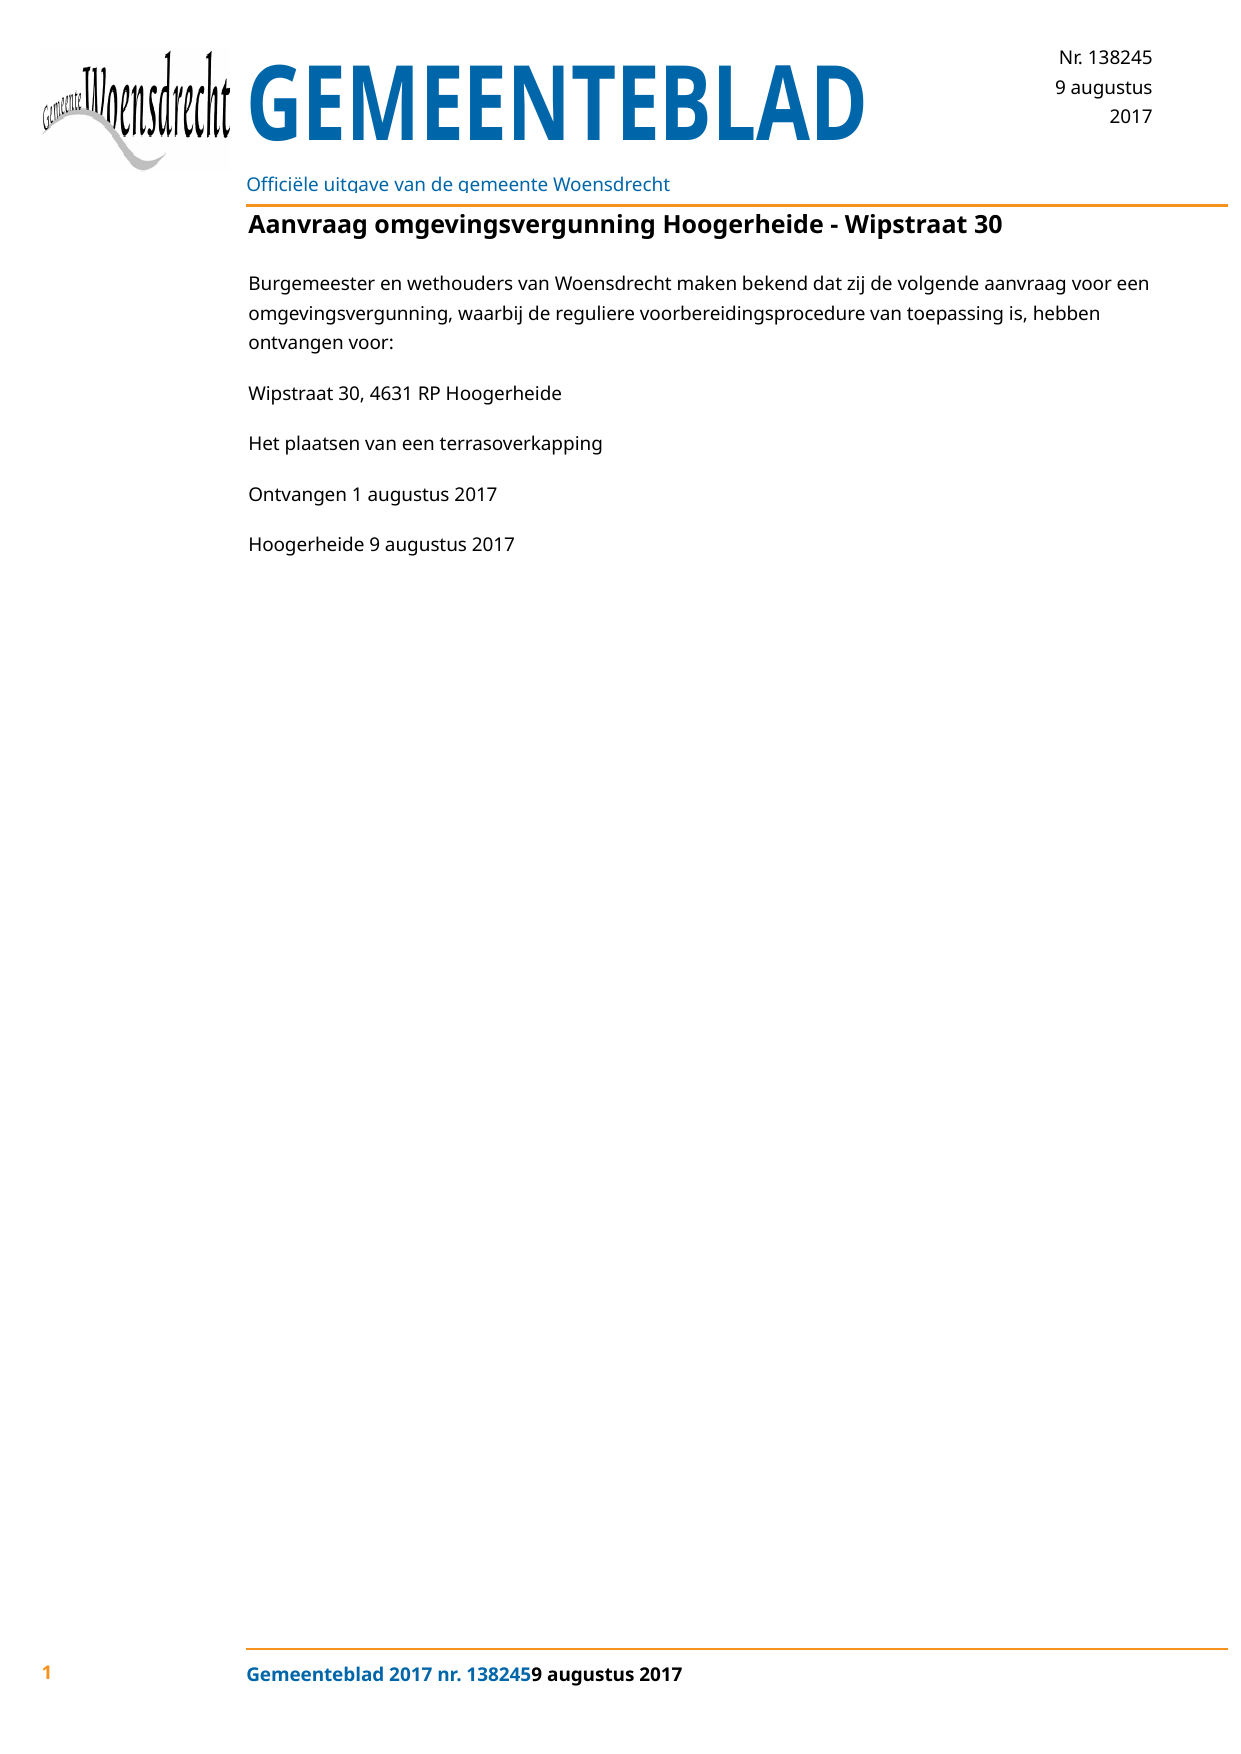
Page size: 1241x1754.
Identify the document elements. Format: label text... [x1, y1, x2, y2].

picture [41, 47, 231, 172]
text Burgemeester en wethouders van Woensdrecht maken bekend dat zij de volgende aanvraag voor een omgevingsvergunning, waarbij de reguliere voorbereidingsprocedure van toepassing is, hebben ontvangen voor: [248, 270, 1152, 355]
text Hoogerheide 9 augustus 2017 [248, 531, 1152, 557]
text Ontvangen 1 augustus 2017 [248, 481, 1152, 506]
text Wipstraat 30, 4631 RP Hoogerheide [248, 380, 1152, 406]
text Aanvraag omgevingsvergunning Hoogerheide - Wipstraat 30 [248, 207, 1152, 241]
text Het plaatsen van een terrasoverkapping [248, 430, 1152, 456]
